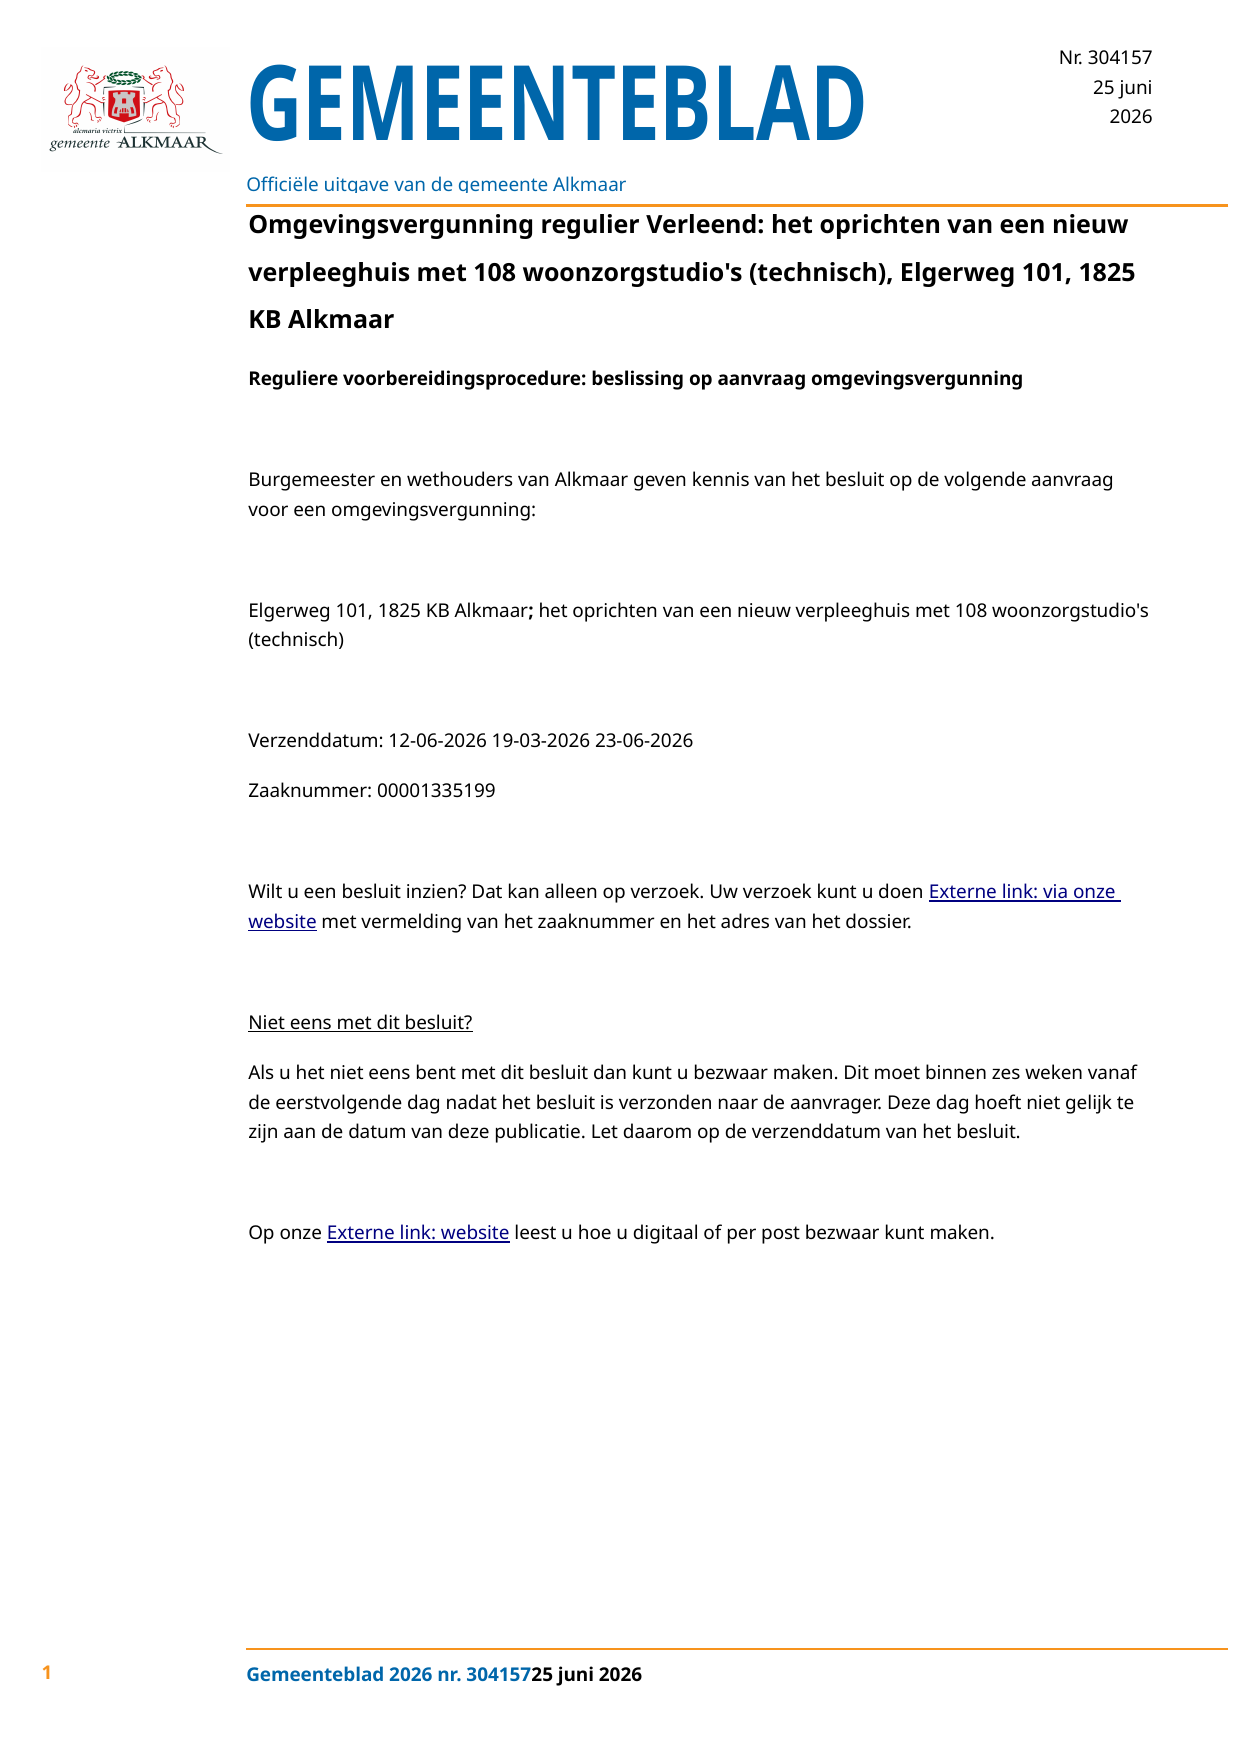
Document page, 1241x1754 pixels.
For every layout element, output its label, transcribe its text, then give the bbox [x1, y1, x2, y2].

text Niet eens met dit besluit? [248, 1009, 1152, 1034]
text Reguliere voorbereidingsprocedure: beslissing op aanvraag omgevingsvergunning [248, 366, 1152, 391]
text Op onze Externe link: website leest u hoe u digitaal of per post bezwaar kunt maken. [248, 1219, 1152, 1245]
text Wilt u een besluit inzien? Dat kan alleen op verzoek. Uw verzoek kunt u doen Externe link: via onze website met vermelding van het zaaknummer en het adres van het dossier. [248, 878, 1152, 934]
text Omgevingsvergunning regulier Verleend: het oprichten van een nieuw verpleeghuis met 108 woonzorgstudio's (technisch), Elgerweg 101, 1825 KB Alkmaar [248, 207, 1152, 336]
picture [41, 47, 231, 172]
text Verzenddatum: 12-06-2026 19-03-2026 23-06-2026 [248, 727, 1152, 753]
text Burgemeester en wethouders van Alkmaar geven kennis van het besluit op de volgende aanvraag voor een omgevingsvergunning: [248, 466, 1152, 522]
text Zaaknummer: 00001335199 [248, 778, 1152, 803]
text Als u het niet eens bent met dit besluit dan kunt u bezwaar maken. Dit moet binnen zes weken vanaf de eerstvolgende dag nadat het besluit is verzonden naar de aanvrager. Deze dag hoeft niet gelijk te zijn aan de datum van deze publicatie. Let daarom op de verzenddatum van het besluit. [248, 1059, 1152, 1144]
text Elgerweg 101, 1825 KB Alkmaar; het oprichten van een nieuw verpleeghuis met 108 woonzorgstudio's (technisch) [248, 597, 1152, 652]
